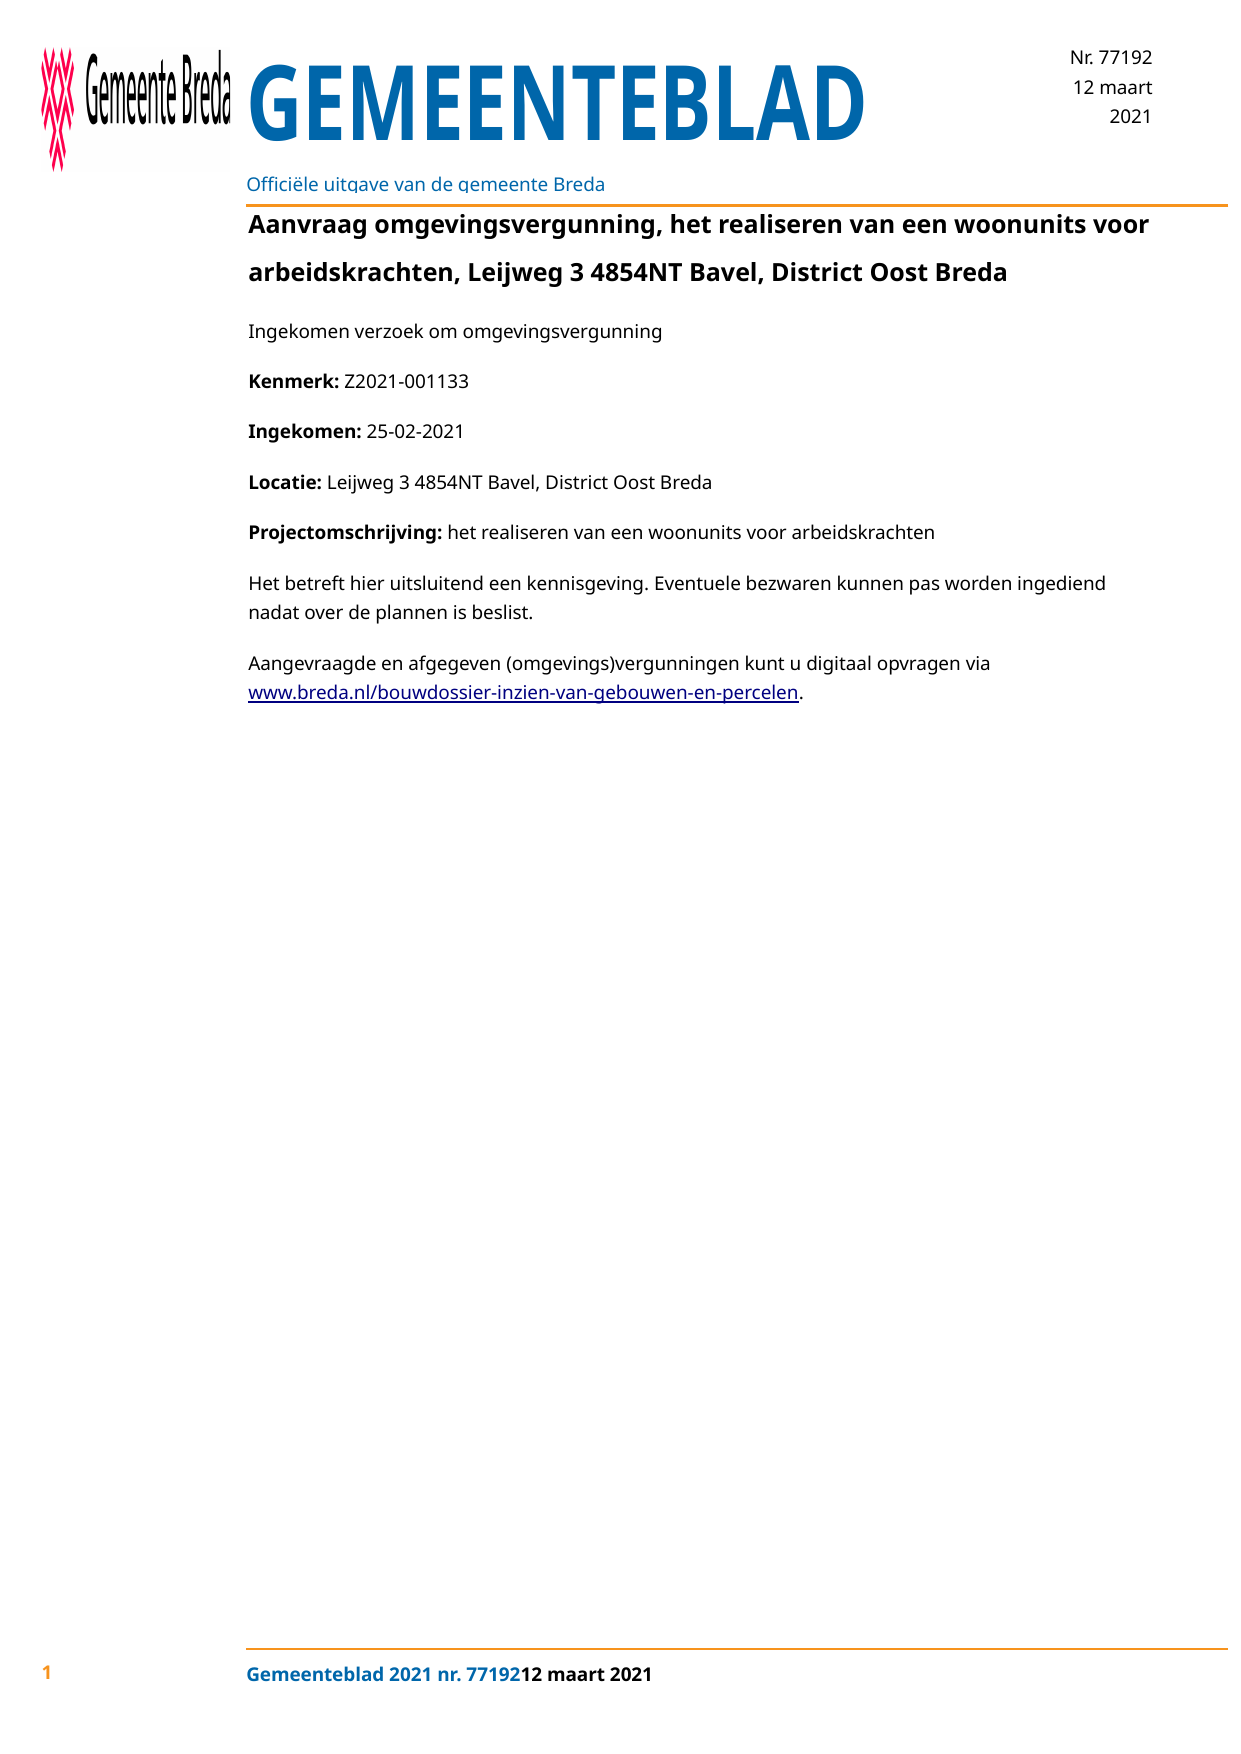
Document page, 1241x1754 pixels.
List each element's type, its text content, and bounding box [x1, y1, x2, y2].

picture [41, 47, 231, 172]
text Kenmerk: Z2021-001133 [248, 368, 1152, 394]
text Aanvraag omgevingsvergunning, het realiseren van een woonunits voor arbeidskrachten, Leijweg 3 4854NT Bavel, District Oost Breda [248, 207, 1152, 288]
text Ingekomen: 25-02-2021 [248, 419, 1152, 444]
text Locatie: Leijweg 3 4854NT Bavel, District Oost Breda [248, 469, 1152, 495]
text Projectomschrijving: het realiseren van een woonunits voor arbeidskrachten [248, 519, 1152, 545]
text Aangevraagde en afgegeven (omgevings)vergunningen kunt u digitaal opvragen via www.breda.nl/bouwdossier-inzien-van-gebouwen-en-percelen. [248, 650, 1152, 705]
text Ingekomen verzoek om omgevingsvergunning [248, 318, 1152, 344]
text Het betreft hier uitsluitend een kennisgeving. Eventuele bezwaren kunnen pas worden ingediend nadat over de plannen is beslist. [248, 570, 1152, 625]
